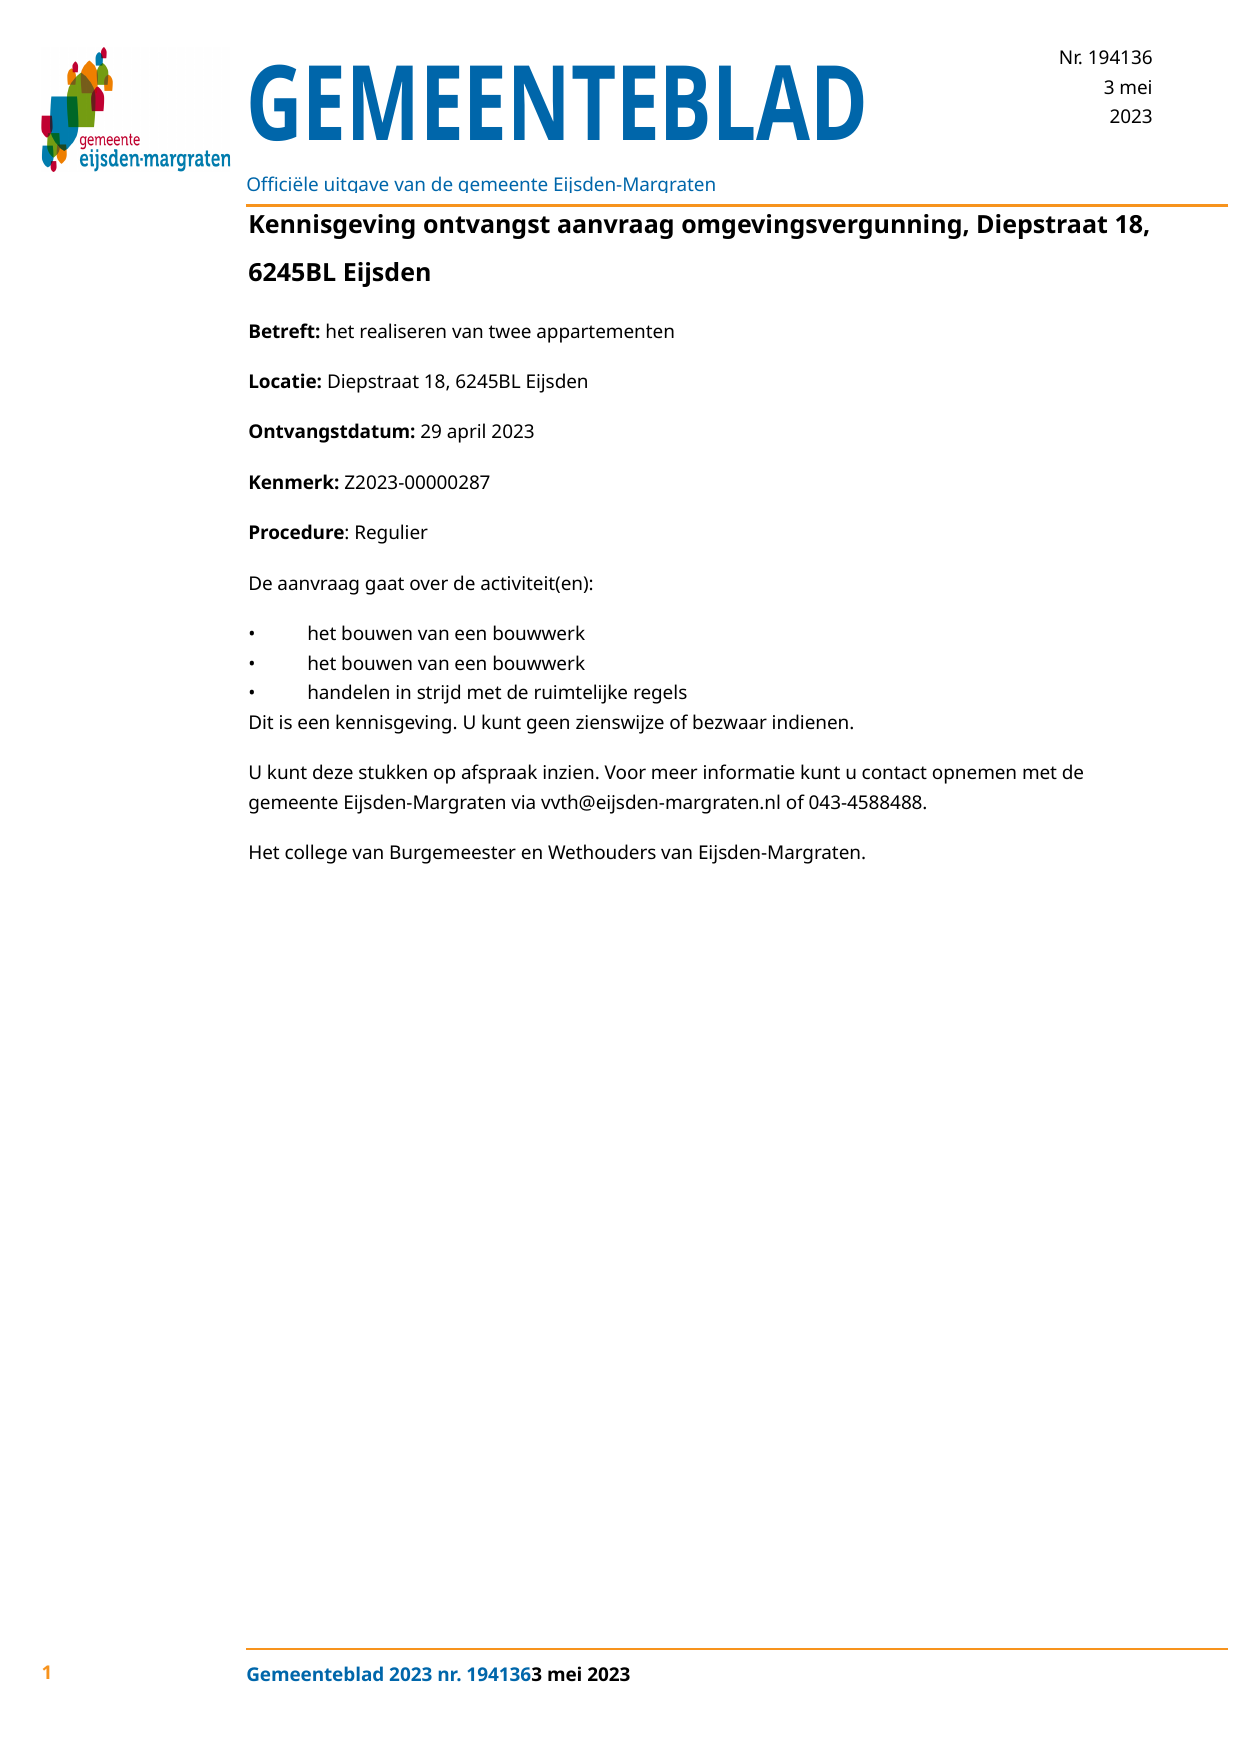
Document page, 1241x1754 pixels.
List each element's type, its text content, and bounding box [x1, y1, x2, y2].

text Dit is een kennisgeving. U kunt geen zienswijze of bezwaar indienen. [248, 709, 1152, 735]
text Kenmerk: Z2023-00000287 [248, 469, 1152, 495]
text Ontvangstdatum: 29 april 2023 [248, 419, 1152, 444]
text Betreft: het realiseren van twee appartementen [248, 318, 1152, 344]
text Het college van Burgemeester en Wethouders van Eijsden-Margraten. [248, 839, 1152, 865]
picture [41, 47, 231, 172]
text Locatie: Diepstraat 18, 6245BL Eijsden [248, 368, 1152, 394]
list handelen in strijd met de ruimtelijke regels [248, 679, 1152, 705]
text Kennisgeving ontvangst aanvraag omgevingsvergunning, Diepstraat 18, 6245BL Eijsden [248, 207, 1152, 288]
list het bouwen van een bouwwerk [248, 650, 1152, 676]
text U kunt deze stukken op afspraak inzien. Voor meer informatie kunt u contact opnemen met de gemeente Eijsden-Margraten via vvth@eijsden-margraten.nl of 043-4588488. [248, 759, 1152, 815]
list het bouwen van een bouwwerk [248, 620, 1152, 646]
text De aanvraag gaat over de activiteit(en): [248, 570, 1152, 596]
text Procedure: Regulier [248, 519, 1152, 545]
